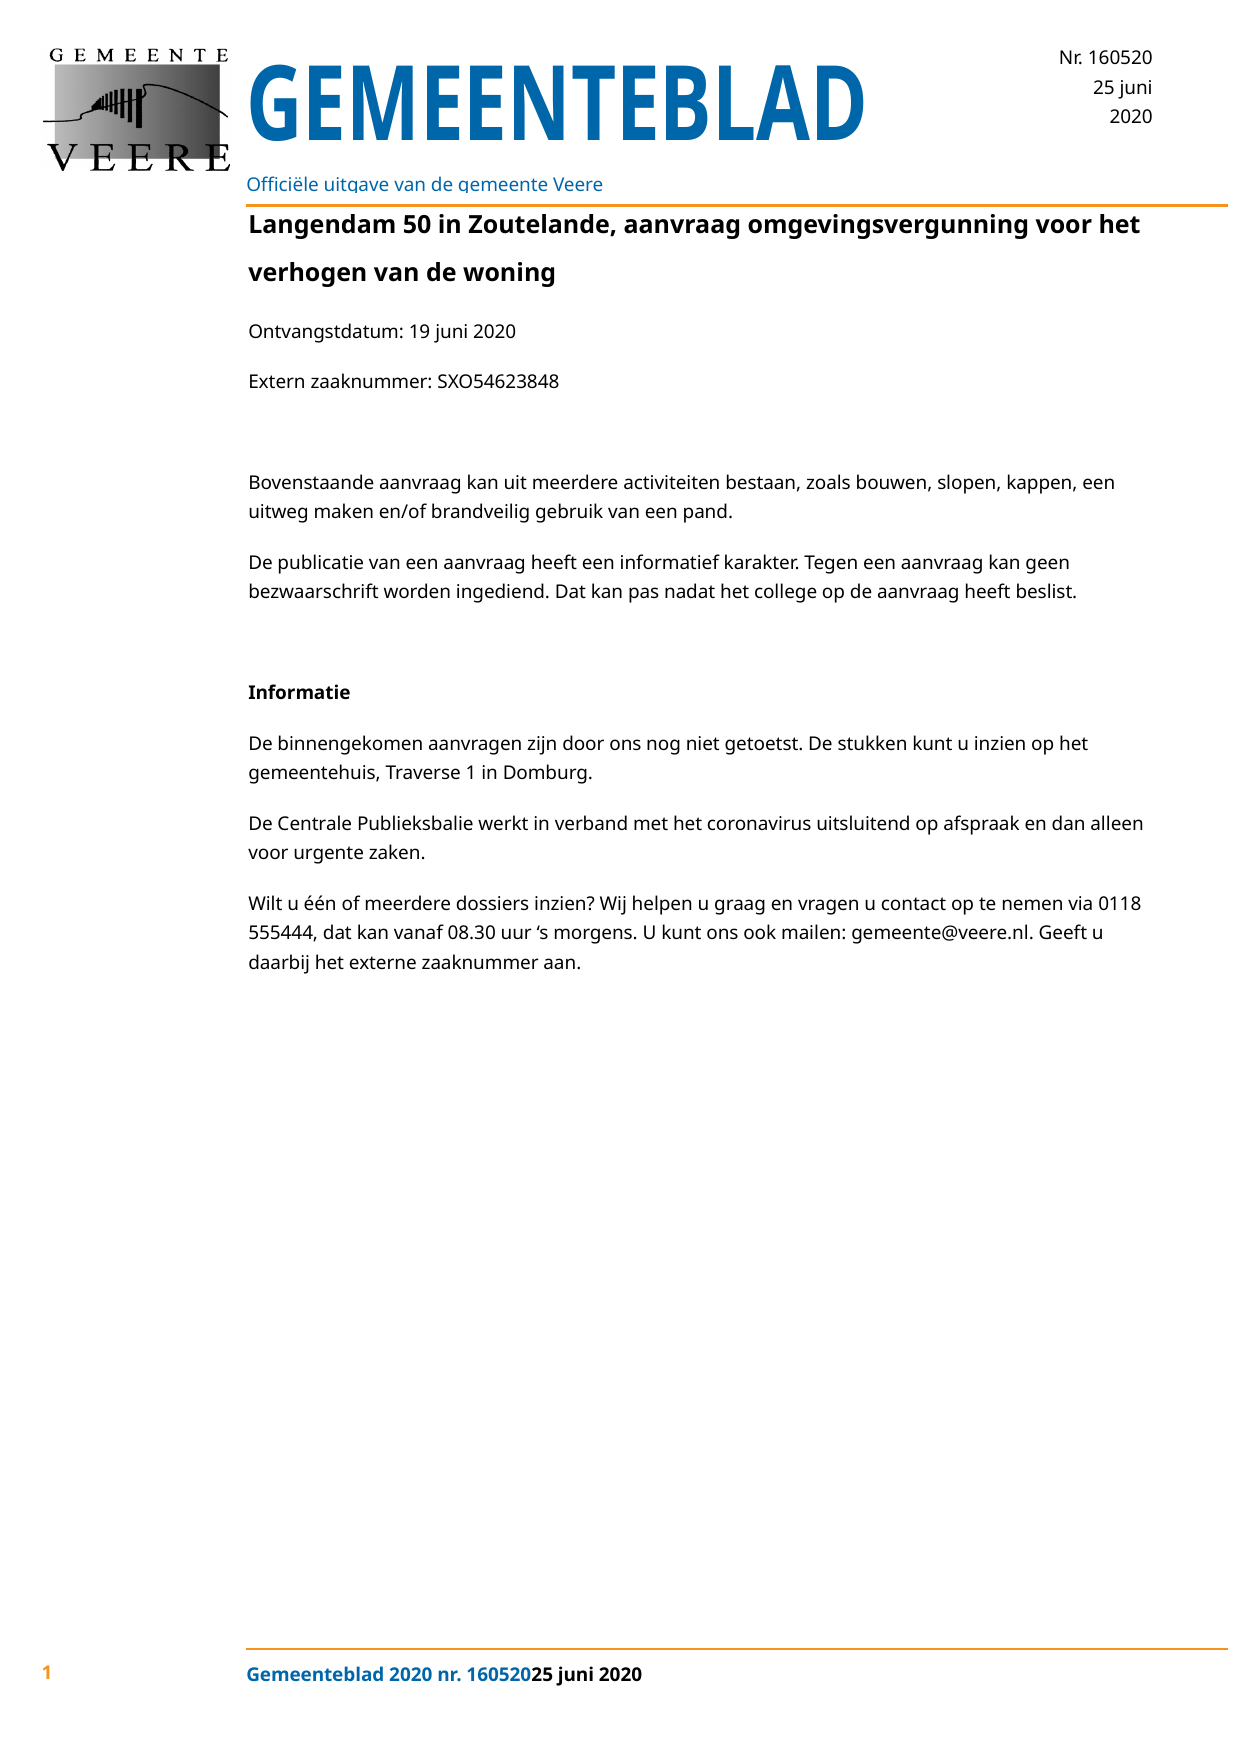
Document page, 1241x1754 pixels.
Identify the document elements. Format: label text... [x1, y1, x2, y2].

text De publicatie van een aanvraag heeft een informatief karakter. Tegen een aanvraag kan geen bezwaarschrift worden ingediend. Dat kan pas nadat het college op de aanvraag heeft beslist. [248, 549, 1152, 604]
text Extern zaaknummer: SXO54623848 [248, 368, 1152, 394]
text Ontvangstdatum: 19 juni 2020 [248, 318, 1152, 344]
text Bovenstaande aanvraag kan uit meerdere activiteiten bestaan, zoals bouwen, slopen, kappen, een uitweg maken en/of brandveilig gebruik van een pand. [248, 469, 1152, 524]
text De Centrale Publieksbalie werkt in verband met het coronavirus uitsluitend op afspraak en dan alleen voor urgente zaken. [248, 810, 1152, 865]
picture [41, 47, 231, 172]
text Wilt u één of meerdere dossiers inzien? Wij helpen u graag en vragen u contact op te nemen via 0118 555444, dat kan vanaf 08.30 uur ‘s morgens. U kunt ons ook mailen: gemeente@veere.nl. Geeft u daarbij het externe zaaknummer aan. [248, 890, 1152, 975]
text Informatie [248, 679, 1152, 705]
text De binnengekomen aanvragen zijn door ons nog niet getoetst. De stukken kunt u inzien op het gemeentehuis, Traverse 1 in Domburg. [248, 730, 1152, 785]
text Langendam 50 in Zoutelande, aanvraag omgevingsvergunning voor het verhogen van de woning [248, 207, 1152, 288]
